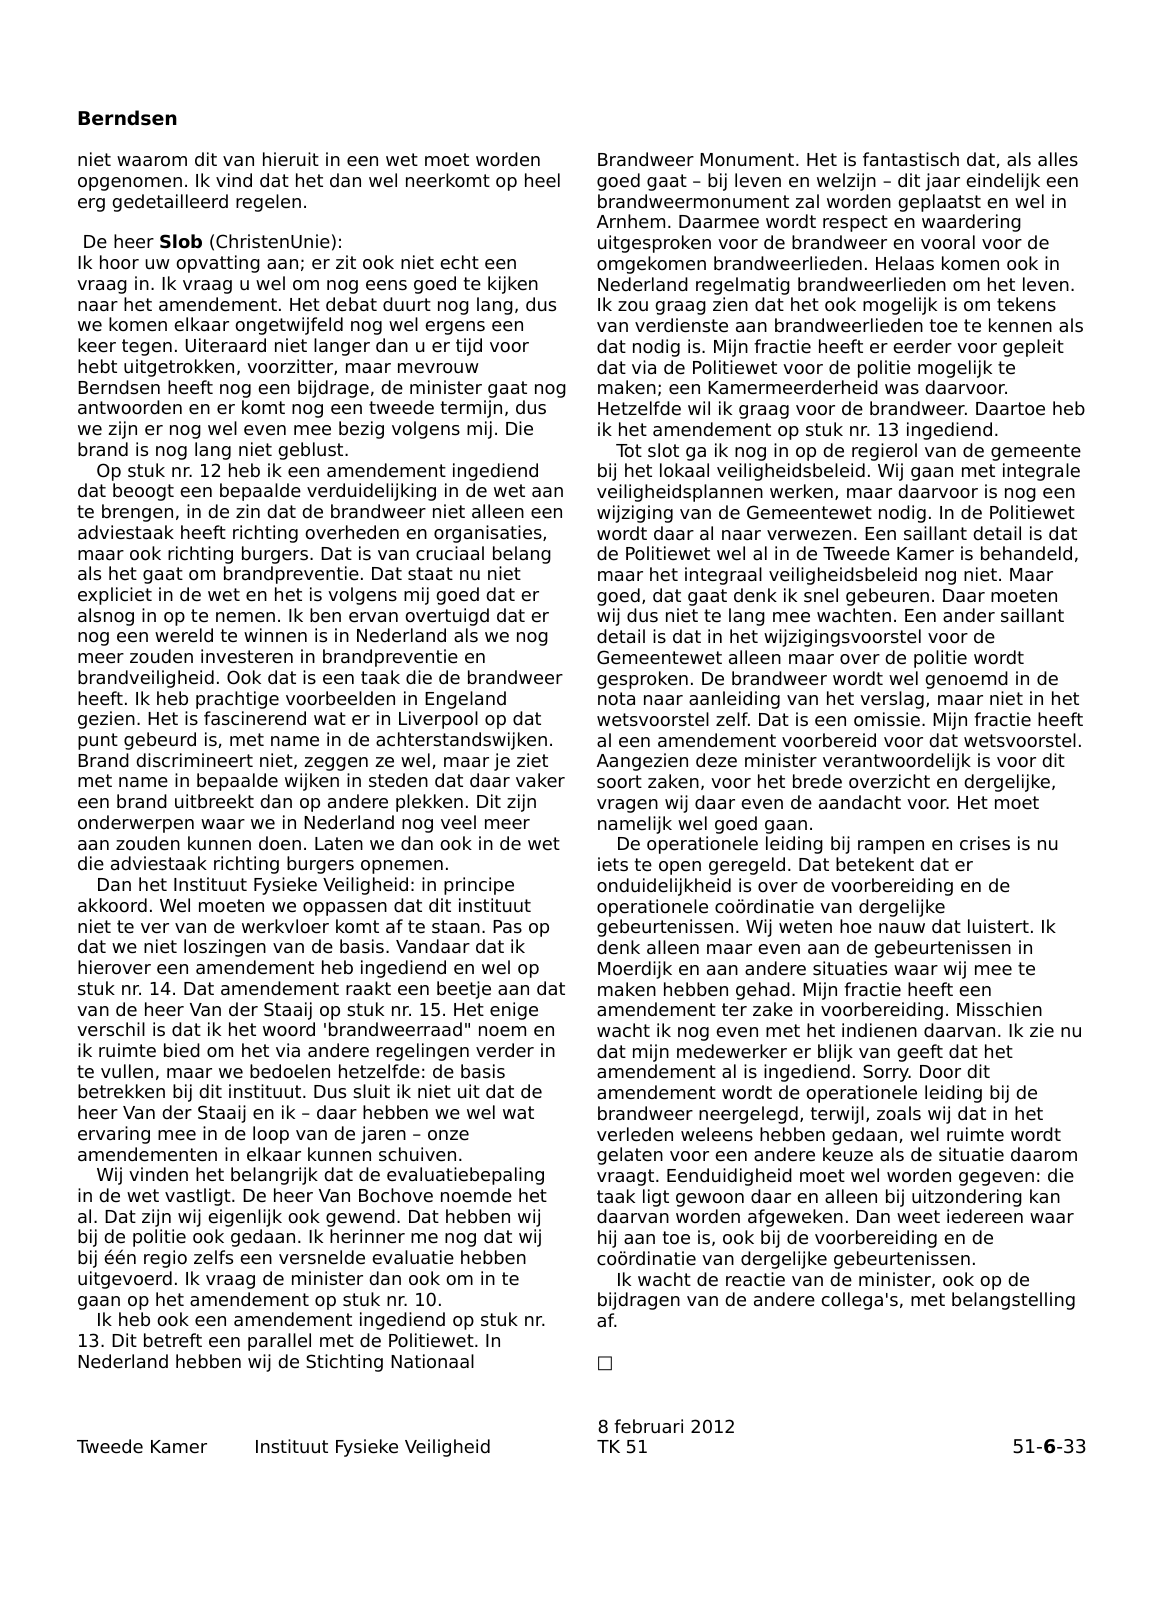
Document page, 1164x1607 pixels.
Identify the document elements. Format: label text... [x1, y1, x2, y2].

text Dan het Instituut Fysieke Veiligheid: in principe akkoord. Wel moeten we oppassen dat dit instituut niet te ver van de werkvloer komt af te staan. Pas op dat we niet loszingen van de basis. Vandaar dat ik hierover een amendement heb ingediend en wel op stuk nr. 14. Dat amendement raakt een beetje aan dat van de heer Van der Staaij op stuk nr. 15. Het enige verschil is dat ik het woord 'brandweerraad" noem en ik ruimte bied om het via andere regelingen verder in te vullen, maar we bedoelen hetzelfde: de basis betrekken bij dit instituut. Dus sluit ik niet uit dat de heer Van der Staaij en ik – daar hebben we wel wat ervaring mee in de loop van de jaren – onze amendementen in elkaar kunnen schuiven. [77, 875, 567, 1165]
text niet waarom dit van hieruit in een wet moet worden opgenomen. Ik vind dat het dan wel neerkomt op heel erg gedetailleerd regelen. [77, 150, 567, 212]
text □ [596, 1352, 1087, 1372]
text De heer Slob (ChristenUnie): [77, 232, 567, 253]
text De operationele leiding bij rampen en crises is nu iets te open geregeld. Dat betekent dat er onduidelijkheid is over de voorbereiding en de operationele coördinatie van dergelijke gebeurtenissen. Wij weten hoe nauw dat luistert. Ik denk alleen maar even aan de gebeurtenissen in Moerdijk en aan andere situaties waar wij mee te maken hebben gehad. Mijn fractie heeft een amendement ter zake in voorbereiding. Misschien wacht ik nog even met het indienen daarvan. Ik zie nu dat mijn medewerker er blijk van geeft dat het amendement al is ingediend. Sorry. Door dit amendement wordt de operationele leiding bij de brandweer neergelegd, terwijl, zoals wij dat in het verleden weleens hebben gedaan, wel ruimte wordt gelaten voor een andere keuze als de situatie daarom vraagt. Eenduidigheid moet wel worden gegeven: die taak ligt gewoon daar en alleen bij uitzondering kan daarvan worden afgeweken. Dan weet iedereen waar hij aan toe is, ook bij de voorbereiding en de coördinatie van dergelijke gebeurtenissen. [596, 834, 1087, 1269]
text Wij vinden het belangrijk dat de evaluatiebepaling in de wet vastligt. De heer Van Bochove noemde het al. Dat zijn wij eigenlijk ook gewend. Dat hebben wij bij de politie ook gedaan. Ik herinner me nog dat wij bij één regio zelfs een versnelde evaluatie hebben uitgevoerd. Ik vraag de minister dan ook om in te gaan op het amendement op stuk nr. 10. [77, 1165, 567, 1310]
text Tot slot ga ik nog in op de regierol van de gemeente bij het lokaal veiligheidsbeleid. Wij gaan met integrale veiligheidsplannen werken, maar daarvoor is nog een wijziging van de Gemeentewet nodig. In de Politiewet wordt daar al naar verwezen. Een saillant detail is dat de Politiewet wel al in de Tweede Kamer is behandeld, maar het integraal veiligheidsbeleid nog niet. Maar goed, dat gaat denk ik snel gebeuren. Daar moeten wij dus niet te lang mee wachten. Een ander saillant detail is dat in het wijzigingsvoorstel voor de Gemeentewet alleen maar over de politie wordt gesproken. De brandweer wordt wel genoemd in de nota naar aanleiding van het verslag, maar niet in het wetsvoorstel zelf. Dat is een omissie. Mijn fractie heeft al een amendement voorbereid voor dat wetsvoorstel. Aangezien deze minister verantwoordelijk is voor dit soort zaken, voor het brede overzicht en dergelijke, vragen wij daar even de aandacht voor. Het moet namelijk wel goed gaan. [596, 440, 1087, 834]
text Ik hoor uw opvatting aan; er zit ook niet echt een vraag in. Ik vraag u wel om nog eens goed te kijken naar het amendement. Het debat duurt nog lang, dus we komen elkaar ongetwijfeld nog wel ergens een keer tegen. Uiteraard niet langer dan u er tijd voor hebt uitgetrokken, voorzitter, maar mevrouw Berndsen heeft nog een bijdrage, de minister gaat nog antwoorden en er komt nog een tweede termijn, dus we zijn er nog wel even mee bezig volgens mij. Die brand is nog lang niet geblust. [77, 253, 567, 460]
text Op stuk nr. 12 heb ik een amendement ingediend dat beoogt een bepaalde verduidelijking in de wet aan te brengen, in de zin dat de brandweer niet alleen een adviestaak heeft richting overheden en organisaties, maar ook richting burgers. Dat is van cruciaal belang als het gaat om brandpreventie. Dat staat nu niet expliciet in de wet en het is volgens mij goed dat er alsnog in op te nemen. Ik ben ervan overtuigd dat er nog een wereld te winnen is in Nederland als we nog meer zouden investeren in brandpreventie en brandveiligheid. Ook dat is een taak die de brandweer heeft. Ik heb prachtige voorbeelden in Engeland gezien. Het is fascinerend wat er in Liverpool op dat punt gebeurd is, met name in de achterstandswijken. Brand discrimineert niet, zeggen ze wel, maar je ziet met name in bepaalde wijken in steden dat daar vaker een brand uitbreekt dan op andere plekken. Dit zijn onderwerpen waar we in Nederland nog veel meer aan zouden kunnen doen. Laten we dan ook in de wet die adviestaak richting burgers opnemen. [77, 460, 567, 875]
text Brandweer Monument. Het is fantastisch dat, als alles goed gaat – bij leven en welzijn – dit jaar eindelijk een brandweermonument zal worden geplaatst en wel in Arnhem. Daarmee wordt respect en waardering uitgesproken voor de brandweer en vooral voor de omgekomen brandweerlieden. Helaas komen ook in Nederland regelmatig brandweerlieden om het leven. Ik zou graag zien dat het ook mogelijk is om tekens van verdienste aan brandweerlieden toe te kennen als dat nodig is. Mijn fractie heeft er eerder voor gepleit dat via de Politiewet voor de politie mogelijk te maken; een Kamermeerderheid was daarvoor. Hetzelfde wil ik graag voor de brandweer. Daartoe heb ik het amendement op stuk nr. 13 ingediend. [596, 150, 1087, 440]
text Ik heb ook een amendement ingediend op stuk nr. 13. Dit betreft een parallel met de Politiewet. In Nederland hebben wij de Stichting Nationaal [77, 1310, 567, 1372]
text Ik wacht de reactie van de minister, ook op de bijdragen van de andere collega's, met belangstelling af. [596, 1269, 1087, 1332]
